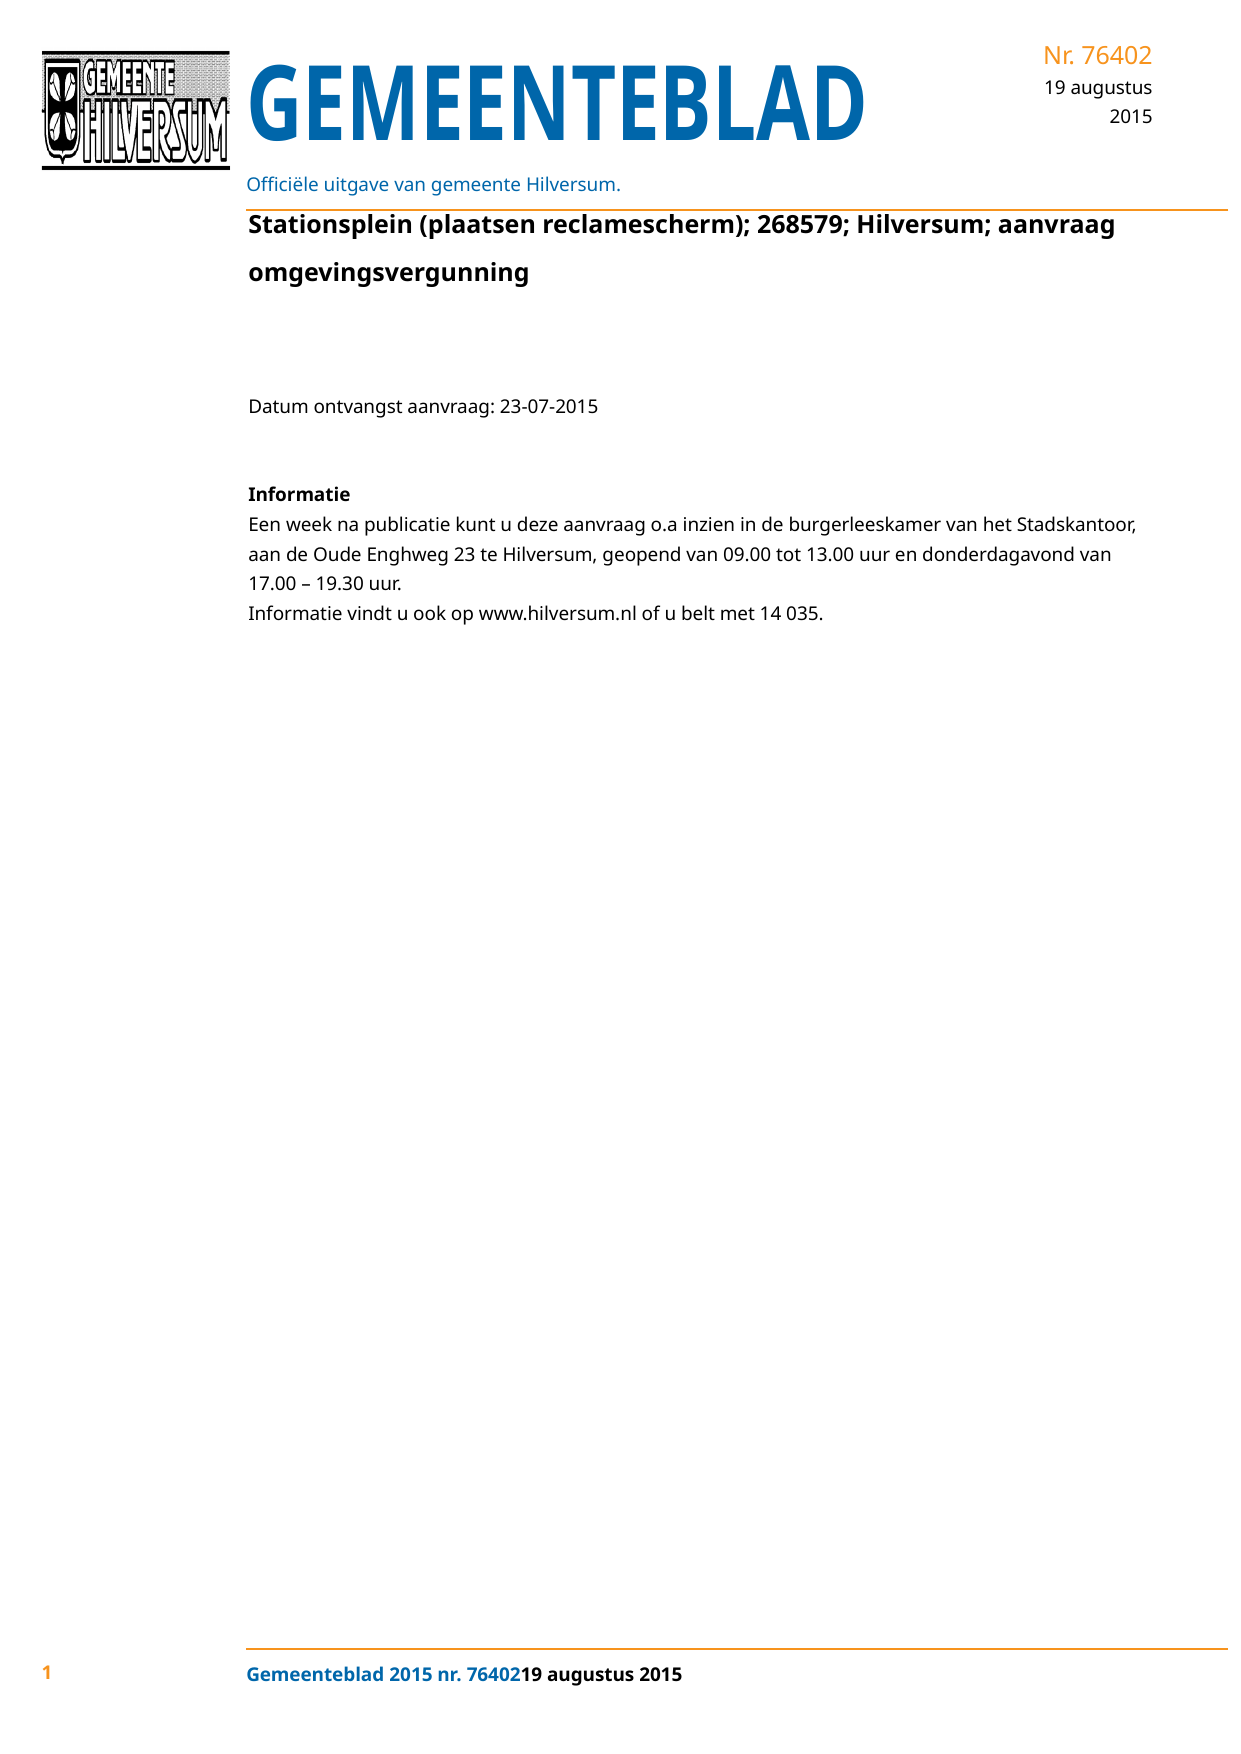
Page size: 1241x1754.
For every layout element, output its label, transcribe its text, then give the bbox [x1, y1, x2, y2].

text Datum ontvangst aanvraag: 23-07-2015 [248, 393, 1152, 419]
text Informatie [248, 482, 1152, 507]
text Een week na publicatie kunt u deze aanvraag o.a inzien in de burgerleeskamer van het Stadskantoor, [248, 511, 1152, 537]
text Stationsplein (plaatsen reclamescherm); 268579; Hilversum; aanvraag omgevingsvergunning [248, 211, 1152, 288]
text aan de Oude Enghweg 23 te Hilversum, geopend van 09.00 tot 13.00 uur en donderdagavond van 17.00 – 19.30 uur. [248, 541, 1152, 596]
picture [41, 47, 231, 172]
text Informatie vindt u ook op www.hilversum.nl of u belt met 14 035. [248, 600, 1152, 626]
